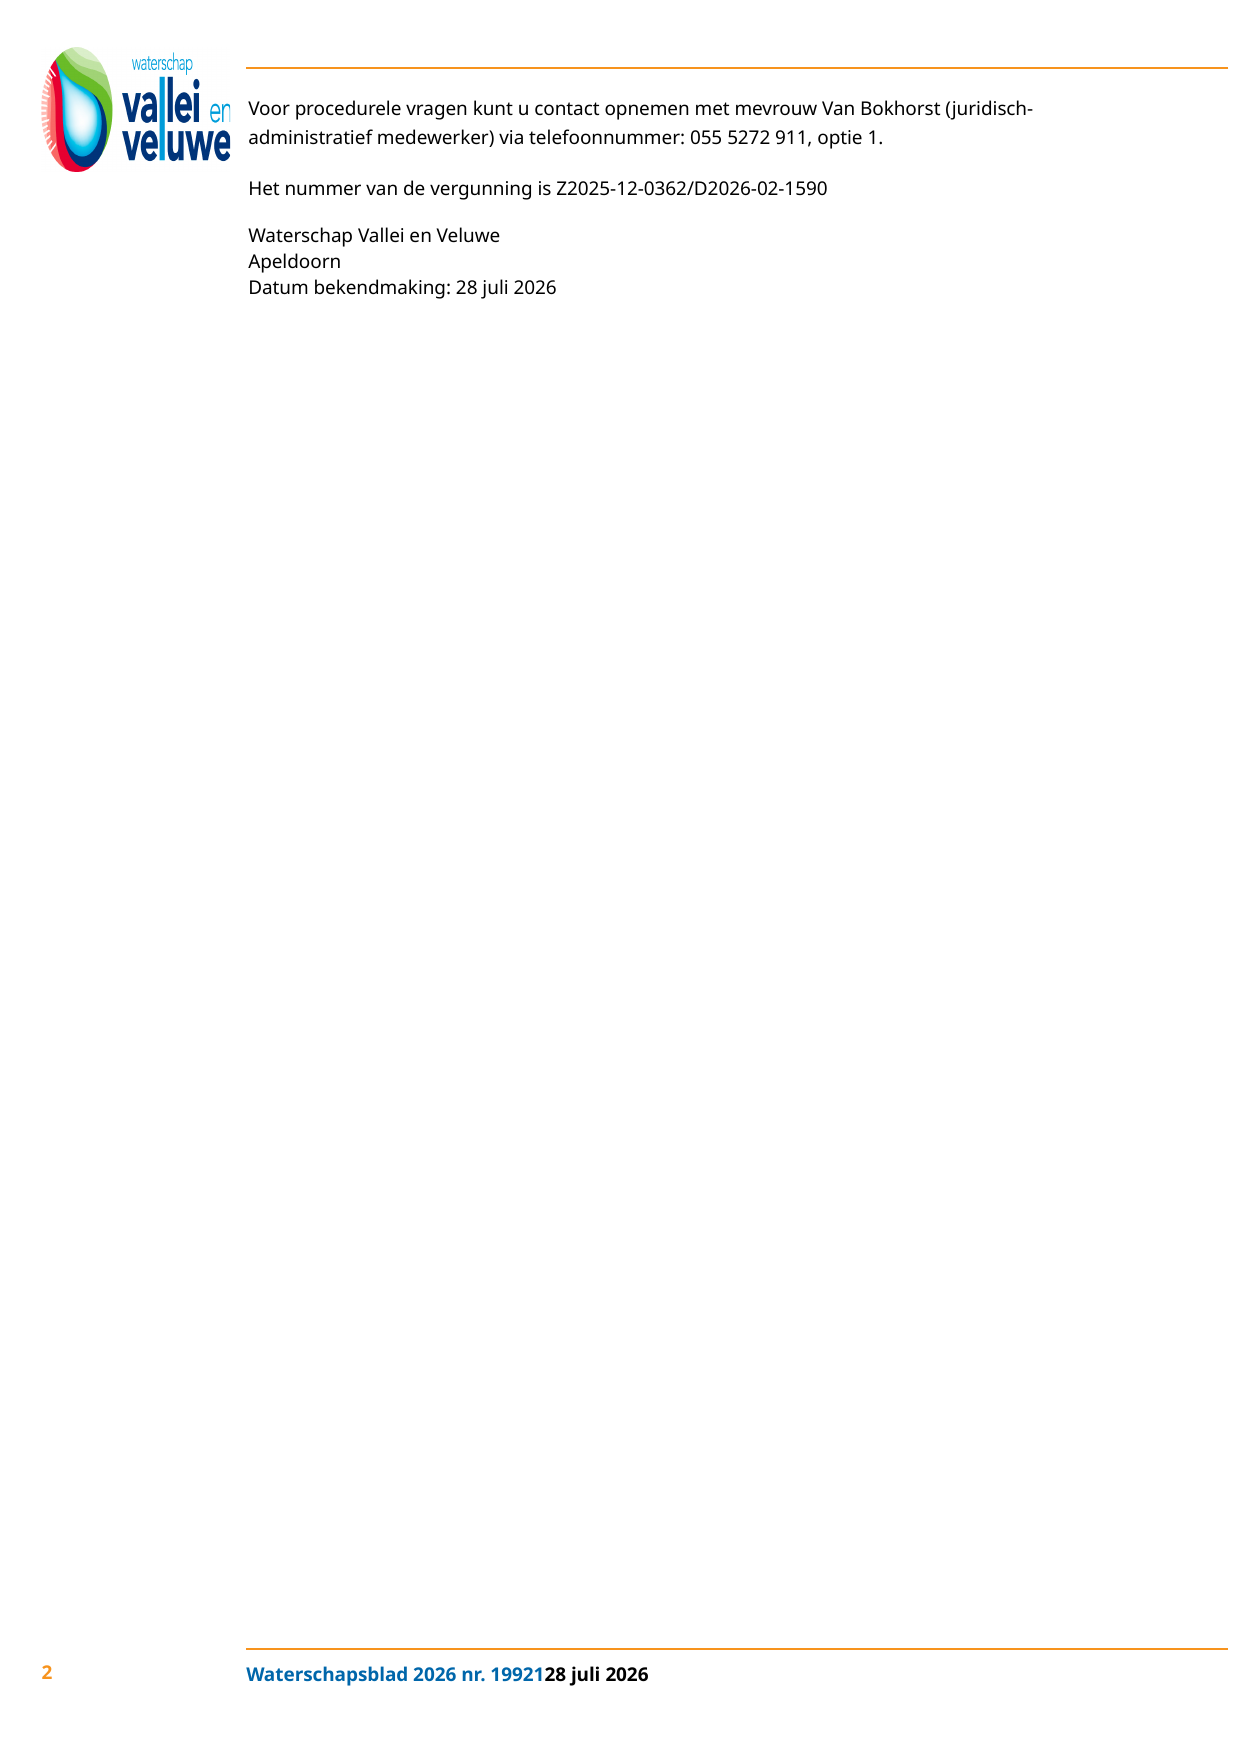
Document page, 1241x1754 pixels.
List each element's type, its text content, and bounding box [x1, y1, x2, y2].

text Waterschap Vallei en Veluwe [248, 223, 1152, 248]
text Voor procedurele vragen kunt u contact opnemen met mevrouw Van Bokhorst (juridisch-administratief medewerker) via telefoonnummer: 055 5272 911, optie 1. [248, 95, 1152, 150]
text Datum bekendmaking: 28 juli 2026 [248, 274, 1152, 300]
text Apeldoorn [248, 248, 1152, 274]
picture [41, 47, 231, 172]
text Het nummer van de vergunning is Z2025-12-0362/D2026-02-1590 [248, 175, 1152, 201]
